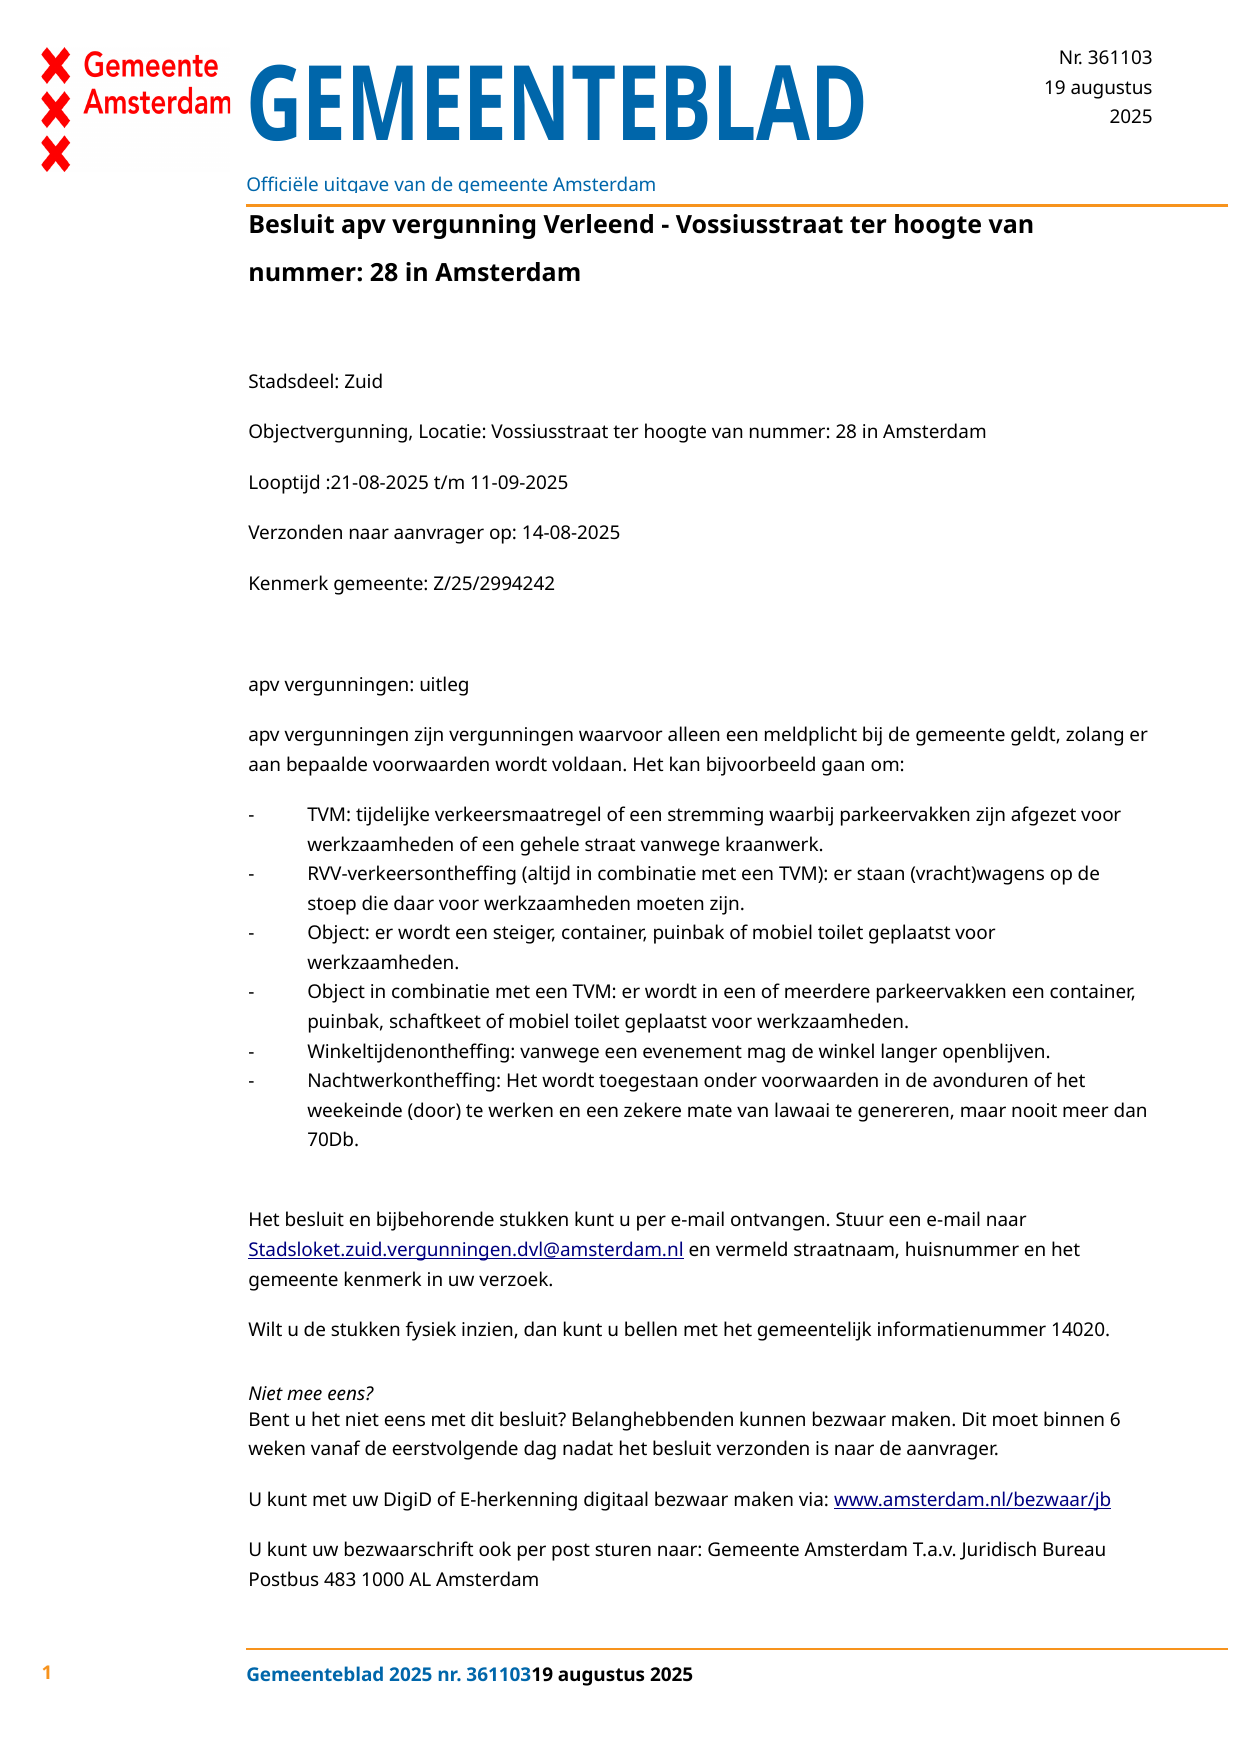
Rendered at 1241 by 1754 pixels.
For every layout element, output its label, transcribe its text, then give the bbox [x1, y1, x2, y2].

text apv vergunningen: uitleg [248, 671, 1152, 697]
text Stadsdeel: Zuid [248, 368, 1152, 394]
picture [41, 47, 231, 172]
list Winkeltijdenontheffing: vanwege een evenement mag de winkel langer openblijven. [248, 1038, 1152, 1064]
text Wilt u de stukken fysiek inzien, dan kunt u bellen met het gemeentelijk informatienummer 14020. [248, 1316, 1152, 1342]
text Het besluit en bijbehorende stukken kunt u per e-mail ontvangen. Stuur een e-mail naar Stadsloket.zuid.vergunningen.dvl@amsterdam.nl en vermeld straatnaam, huisnummer en het gemeente kenmerk in uw verzoek. [248, 1207, 1152, 1292]
text U kunt met uw DigiD of E-herkenning digitaal bezwaar maken via: www.amsterdam.nl/bezwaar/jb [248, 1486, 1152, 1512]
list Object in combinatie met een TVM: er wordt in een of meerdere parkeervakken een container, puinbak, schaftkeet of mobiel toilet geplaatst voor werkzaamheden. [248, 979, 1152, 1034]
text Objectvergunning, Locatie: Vossiusstraat ter hoogte van nummer: 28 in Amsterdam [248, 419, 1152, 444]
list TVM: tijdelijke verkeersmaatregel of een stremming waarbij parkeervakken zijn afgezet voor werkzaamheden of een gehele straat vanwege kraanwerk. [248, 801, 1152, 857]
text Besluit apv vergunning Verleend - Vossiusstraat ter hoogte van nummer: 28 in Amsterdam [248, 207, 1152, 288]
text apv vergunningen zijn vergunningen waarvoor alleen een meldplicht bij de gemeente geldt, zolang er aan bepaalde voorwaarden wordt voldaan. Het kan bijvoorbeeld gaan om: [248, 721, 1152, 777]
text Looptijd :21-08-2025 t/m 11-09-2025 [248, 469, 1152, 495]
text Bent u het niet eens met dit besluit? Belanghebbenden kunnen bezwaar maken. Dit moet binnen 6 weken vanaf de eerstvolgende dag nadat het besluit verzonden is naar de aanvrager. [248, 1406, 1152, 1461]
text Kenmerk gemeente: Z/25/2994242 [248, 570, 1152, 596]
list RVV-verkeersontheffing (altijd in combinatie met een TVM): er staan (vracht)wagens op de stoep die daar voor werkzaamheden moeten zijn. [248, 860, 1152, 916]
list Nachtwerkontheffing: Het wordt toegestaan onder voorwaarden in de avonduren of het weekeinde (door) te werken en een zekere mate van lawaai te genereren, maar nooit meer dan 70Db. [248, 1067, 1152, 1152]
list Object: er wordt een steiger, container, puinbak of mobiel toilet geplaatst voor werkzaamheden. [248, 919, 1152, 975]
text Verzonden naar aanvrager op: 14-08-2025 [248, 519, 1152, 545]
text Niet mee eens? [248, 1380, 1152, 1406]
text U kunt uw bezwaarschrift ook per post sturen naar: Gemeente Amsterdam T.a.v. Juridisch Bureau Postbus 483 1000 AL Amsterdam [248, 1536, 1152, 1592]
